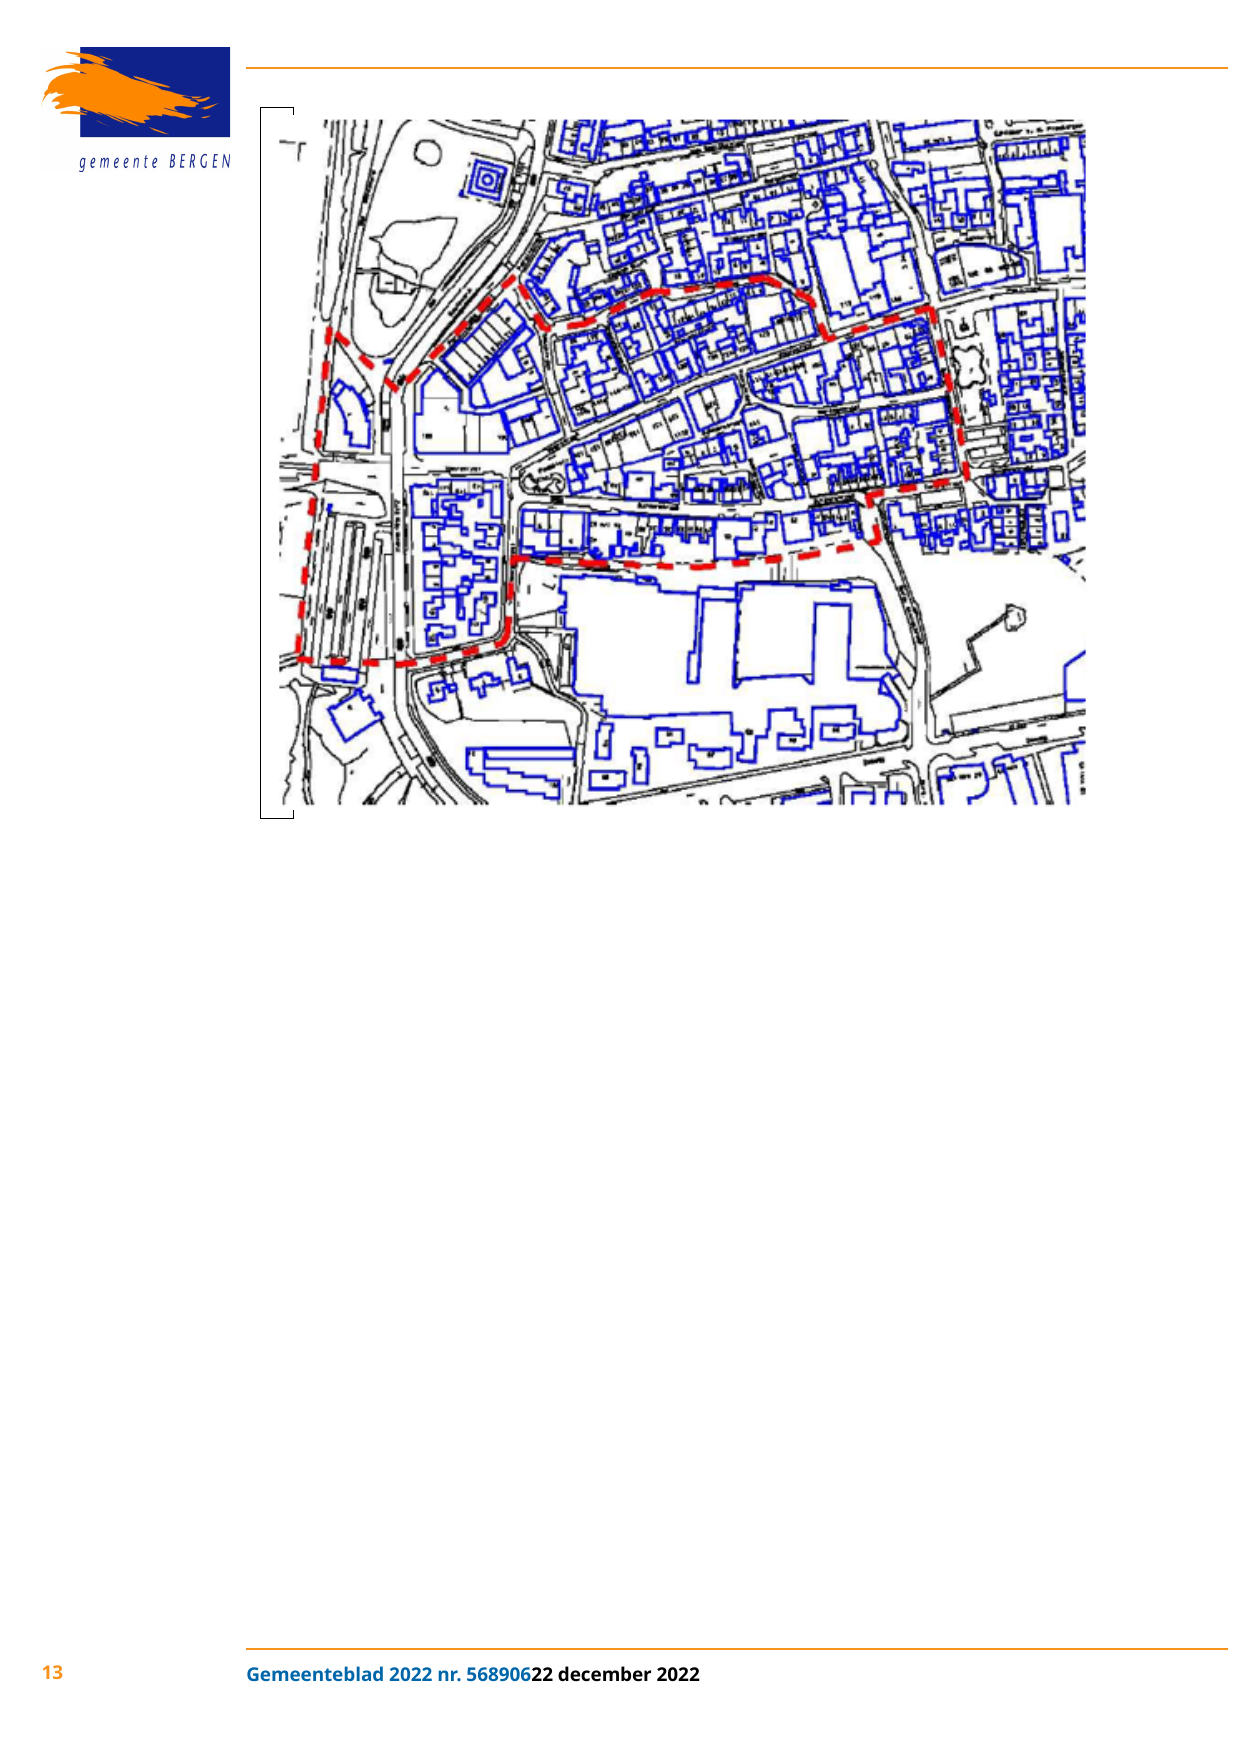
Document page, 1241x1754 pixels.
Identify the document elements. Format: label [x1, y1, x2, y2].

picture [41, 47, 231, 172]
picture [268, 115, 1096, 810]
